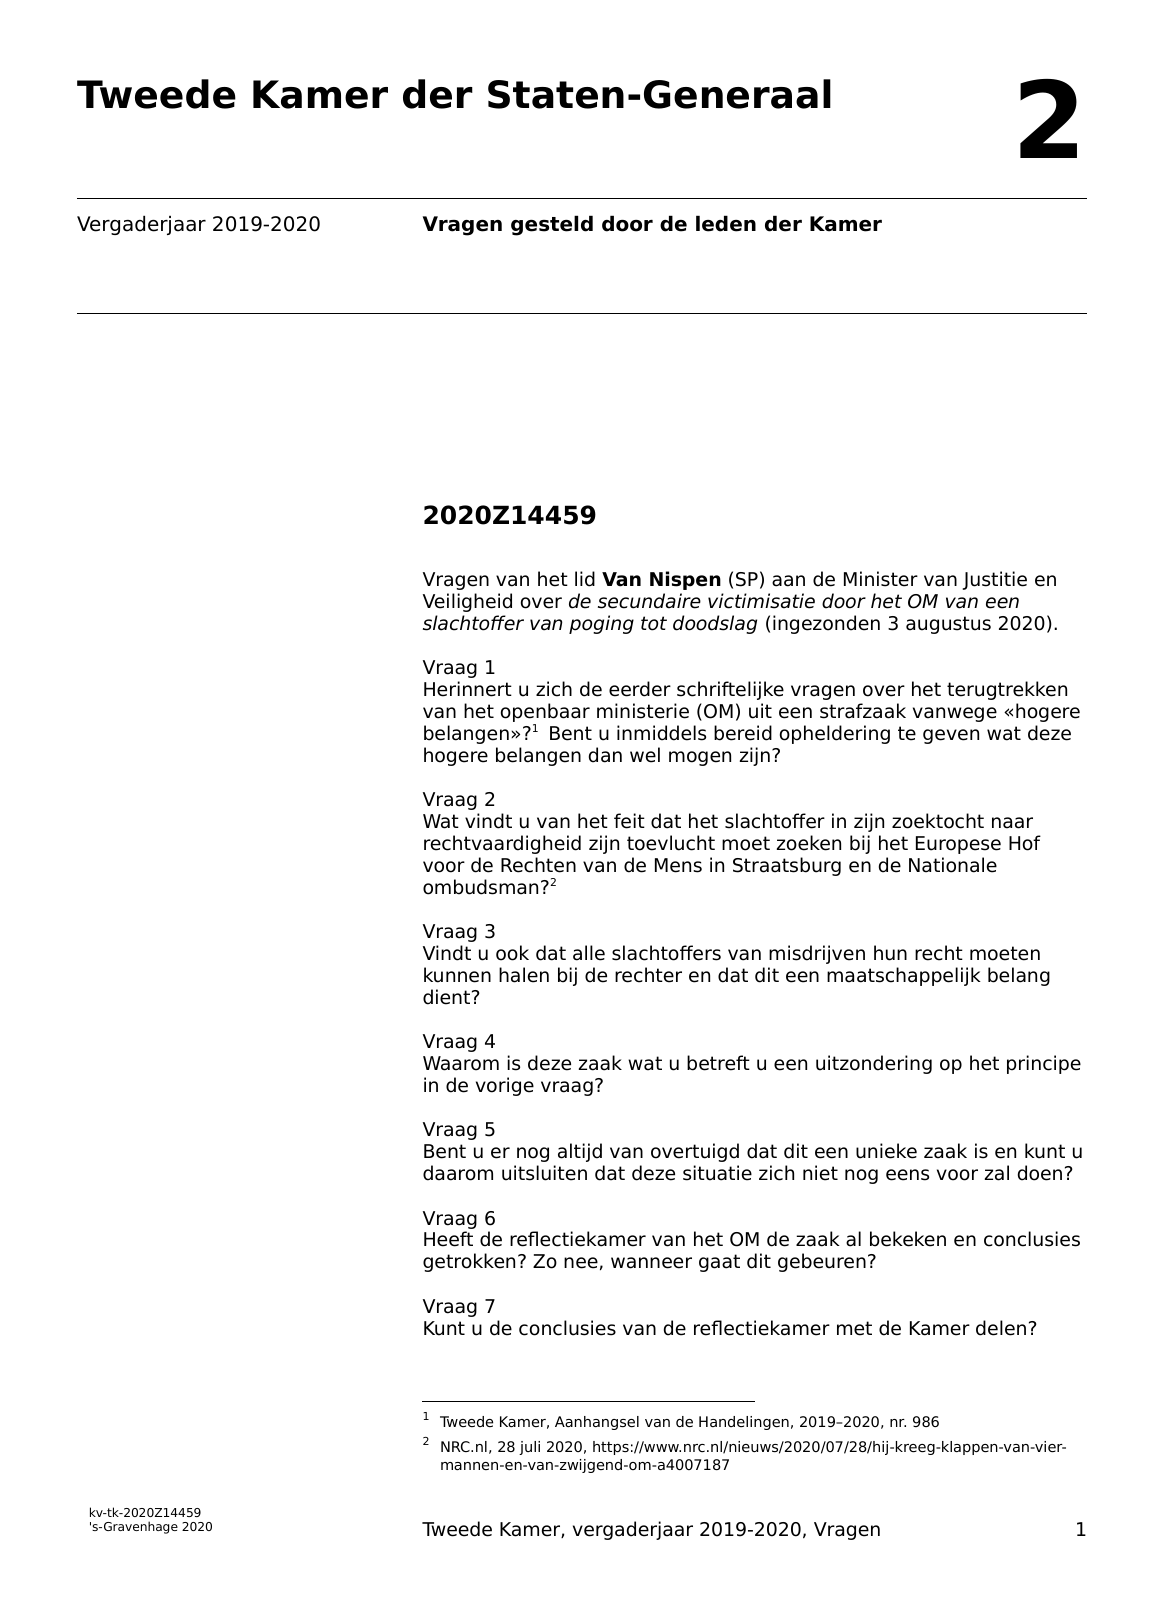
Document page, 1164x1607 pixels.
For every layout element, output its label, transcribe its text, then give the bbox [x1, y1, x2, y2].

text Heeft de reflectiekamer van het OM de zaak al bekeken en conclusies getrokken? Zo nee, wanneer gaat dit gebeuren? [422, 1229, 1087, 1273]
table_header Tweede Kamer der Staten-Generaal [77, 59, 886, 198]
text Vragen van het lid Van Nispen (SP) aan de Minister van Justitie en Veiligheid over de secundaire victimisatie door het OM van een slachtoffer van poging tot doodslag (ingezonden 3 augustus 2020). [422, 569, 1087, 635]
text Waarom is deze zaak wat u betreft u een uitzondering op het principe in de vorige vraag? [422, 1053, 1087, 1097]
text Herinnert u zich de eerder schriftelijke vragen over het terugtrekken van het openbaar ministerie (OM) uit een strafzaak vanwege «hogere belangen»? Bent u inmiddels bereid opheldering te geven wat deze hogere belangen dan wel mogen zijn? [422, 679, 1087, 767]
text Vraag 2 [422, 789, 1087, 811]
text Tweede Kamer, Aanhangsel van de Handelingen, 2019–2020, nr. 986 [422, 1410, 1087, 1432]
text 2020Z14459 [422, 501, 1087, 531]
text Vraag 6 [422, 1207, 1087, 1229]
text kv-tk-2020Z14459 [88, 1506, 323, 1520]
text Bent u er nog altijd van overtuigd dat dit een unieke zaak is en kunt u daarom uitsluiten dat deze situatie zich niet nog eens voor zal doen? [422, 1141, 1087, 1185]
text 's-Gravenhage 2020 [88, 1520, 323, 1534]
text Wat vindt u van het feit dat het slachtoffer in zijn zoektocht naar rechtvaardigheid zijn toevlucht moet zoeken bij het Europese Hof voor de Rechten van de Mens in Straatsburg en de Nationale ombudsman? [422, 811, 1087, 899]
table_header 2 [886, 59, 1087, 198]
table_cell Vragen gesteld door de leden der Kamer [422, 199, 1087, 313]
text Vraag 1 [422, 657, 1087, 679]
text Vindt u ook dat alle slachtoffers van misdrijven hun recht moeten kunnen halen bij de rechter en dat dit een maatschappelijk belang dient? [422, 943, 1087, 1009]
text Vraag 3 [422, 921, 1087, 943]
text NRC.nl, 28 juli 2020, https://www.nrc.nl/nieuws/2020/07/28/hij-kreeg-klappen-van-vier-mannen-en-van-zwijgend-om-a4007187 [422, 1435, 1087, 1474]
table_cell Vergaderjaar 2019-2020 [77, 199, 422, 313]
text Vraag 5 [422, 1119, 1087, 1141]
text Vraag 7 [422, 1296, 1087, 1317]
text Vraag 4 [422, 1031, 1087, 1053]
text Kunt u de conclusies van de reflectiekamer met de Kamer delen? [422, 1317, 1087, 1339]
